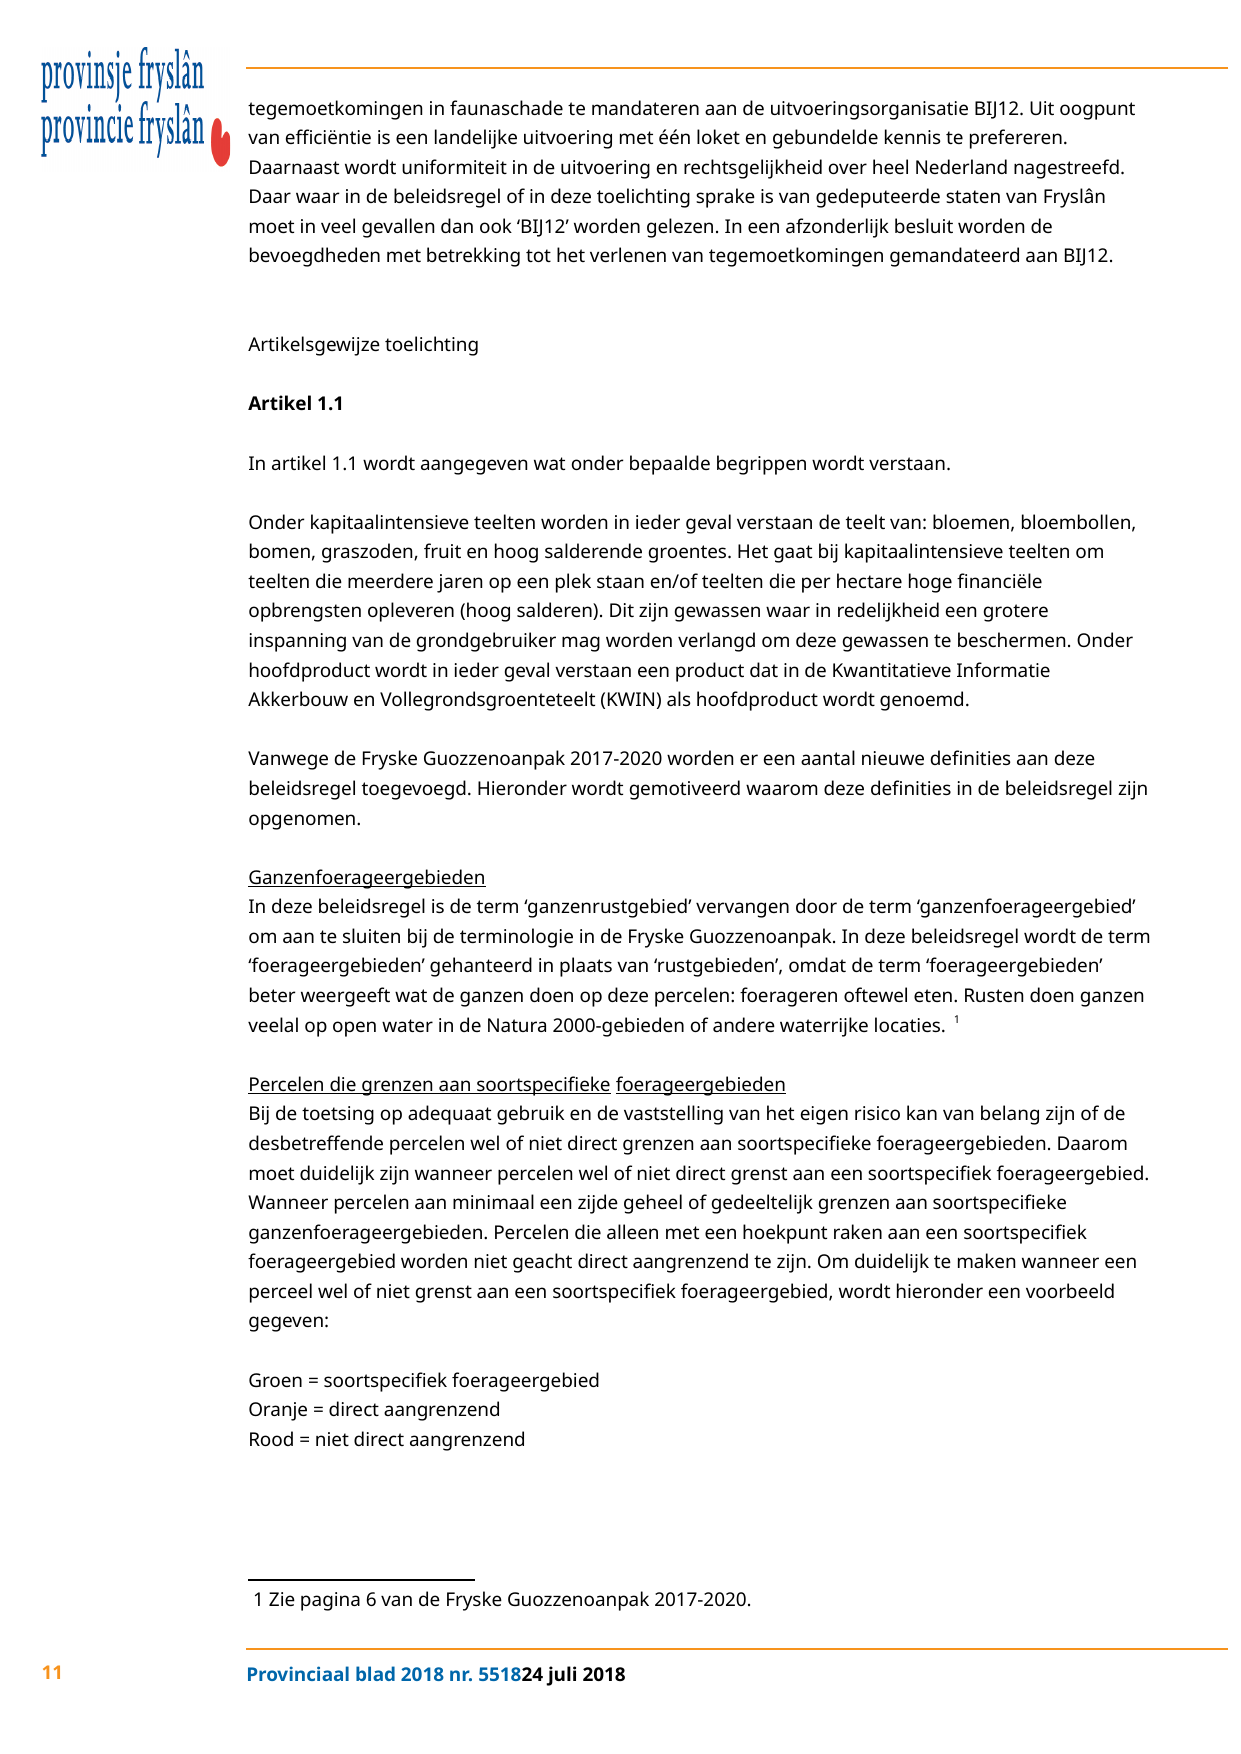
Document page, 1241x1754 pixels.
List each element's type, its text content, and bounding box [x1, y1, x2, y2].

text Ganzenfoerageergebieden [248, 864, 1152, 890]
picture [41, 47, 231, 172]
text Oranje = direct aangrenzend [248, 1396, 1152, 1422]
text Zie pagina 6 van de Fryske Guozzenoanpak 2017-2020. [248, 1586, 1152, 1612]
text tegemoetkomingen in faunaschade te mandateren aan de uitvoeringsorganisatie BIJ12. Uit oogpunt van efficiëntie is een landelijke uitvoering met één loket en gebundelde kennis te prefereren. Daarnaast wordt uniformiteit in de uitvoering en rechtsgelijkheid over heel Nederland nagestreefd. Daar waar in de beleidsregel of in deze toelichting sprake is van gedeputeerde staten van Fryslân moet in veel gevallen dan ook ‘BIJ12’ worden gelezen. In een afzonderlijk besluit worden de bevoegdheden met betrekking tot het verlenen van tegemoetkomingen gemandateerd aan BIJ12. [248, 95, 1152, 268]
text In deze beleidsregel is de term ‘ganzenrustgebied’ vervangen door de term ‘ganzenfoerageergebied’ om aan te sluiten bij de terminologie in de Fryske Guozzenoanpak. In deze beleidsregel wordt de term ‘foerageergebieden’ gehanteerd in plaats van ‘rustgebieden’, omdat de term ‘foerageergebieden’ beter weergeeft wat de ganzen doen op deze percelen: foerageren oftewel eten. Rusten doen ganzen veelal op open water in de Natura 2000-gebieden of andere waterrijke locaties. [248, 893, 1152, 1038]
text Bij de toetsing op adequaat gebruik en de vaststelling van het eigen risico kan van belang zijn of de desbetreffende percelen wel of niet direct grenzen aan soortspecifieke foerageergebieden. Daarom moet duidelijk zijn wanneer percelen wel of niet direct grenst aan een soortspecifiek foerageergebied. Wanneer percelen aan minimaal een zijde geheel of gedeeltelijk grenzen aan soortspecifieke ganzenfoerageergebieden. Percelen die alleen met een hoekpunt raken aan een soortspecifiek foerageergebied worden niet geacht direct aangrenzend te zijn. Om duidelijk te maken wanneer een perceel wel of niet grenst aan een soortspecifiek foerageergebied, wordt hieronder een voorbeeld gegeven: [248, 1101, 1152, 1333]
text Groen = soortspecifiek foerageergebied [248, 1367, 1152, 1393]
text Rood = niet direct aangrenzend [248, 1426, 1152, 1452]
text Onder kapitaalintensieve teelten worden in ieder geval verstaan de teelt van: bloemen, bloembollen, bomen, graszoden, fruit en hoog salderende groentes. Het gaat bij kapitaalintensieve teelten om teelten die meerdere jaren op een plek staan en/of teelten die per hectare hoge financiële opbrengsten opleveren (hoog salderen). Dit zijn gewassen waar in redelijkheid een grotere inspanning van de grondgebruiker mag worden verlangd om deze gewassen te beschermen. Onder hoofdproduct wordt in ieder geval verstaan een product dat in de Kwantitatieve Informatie Akkerbouw en Vollegrondsgroenteteelt (KWIN) als hoofdproduct wordt genoemd. [248, 509, 1152, 712]
text Percelen die grenzen aan soortspecifieke foerageergebieden [248, 1071, 1152, 1097]
text Vanwege de Fryske Guozzenoanpak 2017-2020 worden er een aantal nieuwe definities aan deze beleidsregel toegevoegd. Hieronder wordt gemotiveerd waarom deze definities in de beleidsregel zijn opgenomen. [248, 746, 1152, 831]
text Artikel 1.1 [248, 391, 1152, 416]
text Artikelsgewijze toelichting [248, 331, 1152, 357]
text In artikel 1.1 wordt aangegeven wat onder bepaalde begrippen wordt verstaan. [248, 450, 1152, 476]
